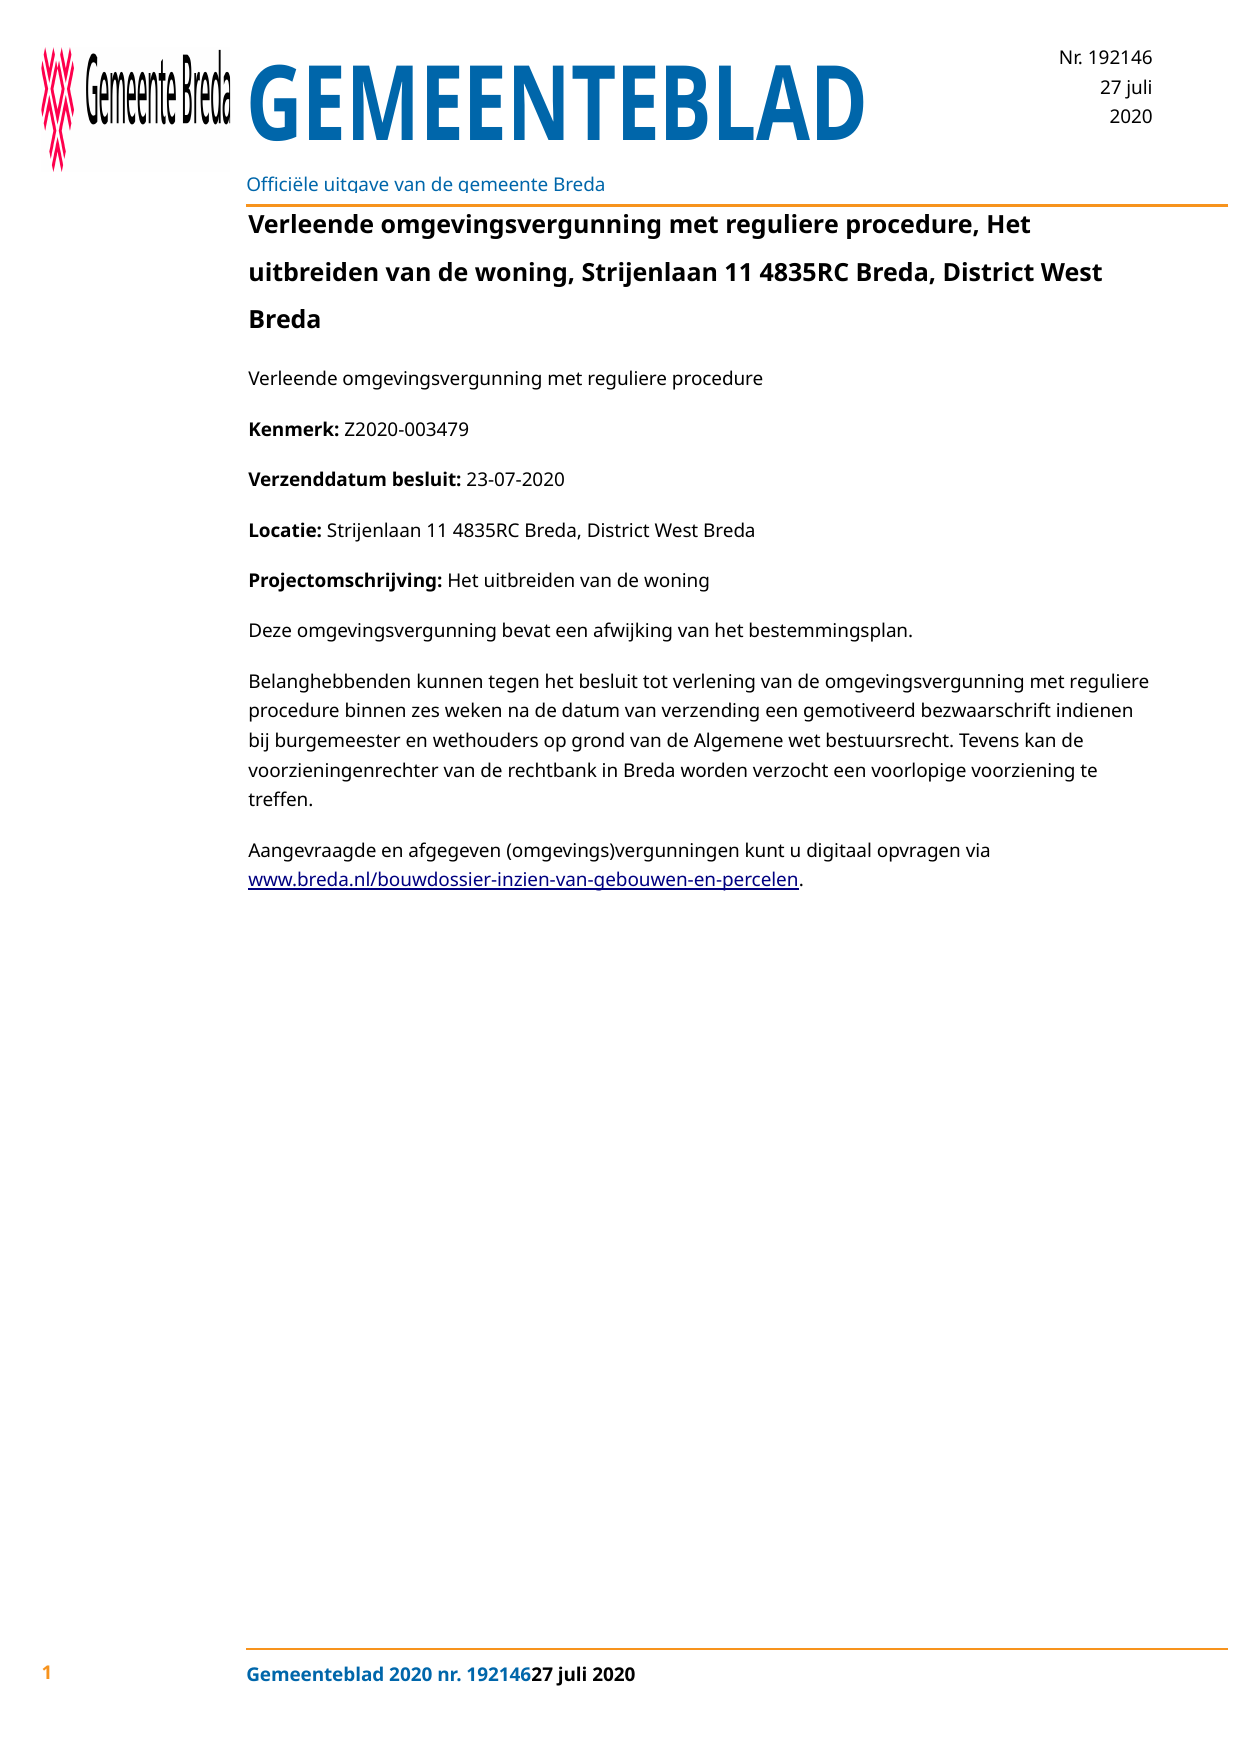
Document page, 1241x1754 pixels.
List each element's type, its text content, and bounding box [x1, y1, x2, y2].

text Projectomschrijving: Het uitbreiden van de woning [248, 567, 1152, 593]
picture [41, 47, 231, 172]
text Verleende omgevingsvergunning met reguliere procedure, Het uitbreiden van de woning, Strijenlaan 11 4835RC Breda, District West Breda [248, 207, 1152, 336]
text Deze omgevingsvergunning bevat een afwijking van het bestemmingsplan. [248, 618, 1152, 643]
text Belanghebbenden kunnen tegen het besluit tot verlening van de omgevingsvergunning met reguliere procedure binnen zes weken na de datum van verzending een gemotiveerd bezwaarschrift indienen bij burgemeester en wethouders op grond van de Algemene wet bestuursrecht. Tevens kan de voorzieningenrechter van de rechtbank in Breda worden verzocht een voorlopige voorziening te treffen. [248, 668, 1152, 812]
text Locatie: Strijenlaan 11 4835RC Breda, District West Breda [248, 517, 1152, 542]
text Verzenddatum besluit: 23-07-2020 [248, 466, 1152, 492]
text Kenmerk: Z2020-003479 [248, 416, 1152, 442]
text Verleende omgevingsvergunning met reguliere procedure [248, 366, 1152, 391]
text Aangevraagde en afgegeven (omgevings)vergunningen kunt u digitaal opvragen via www.breda.nl/bouwdossier-inzien-van-gebouwen-en-percelen. [248, 837, 1152, 892]
